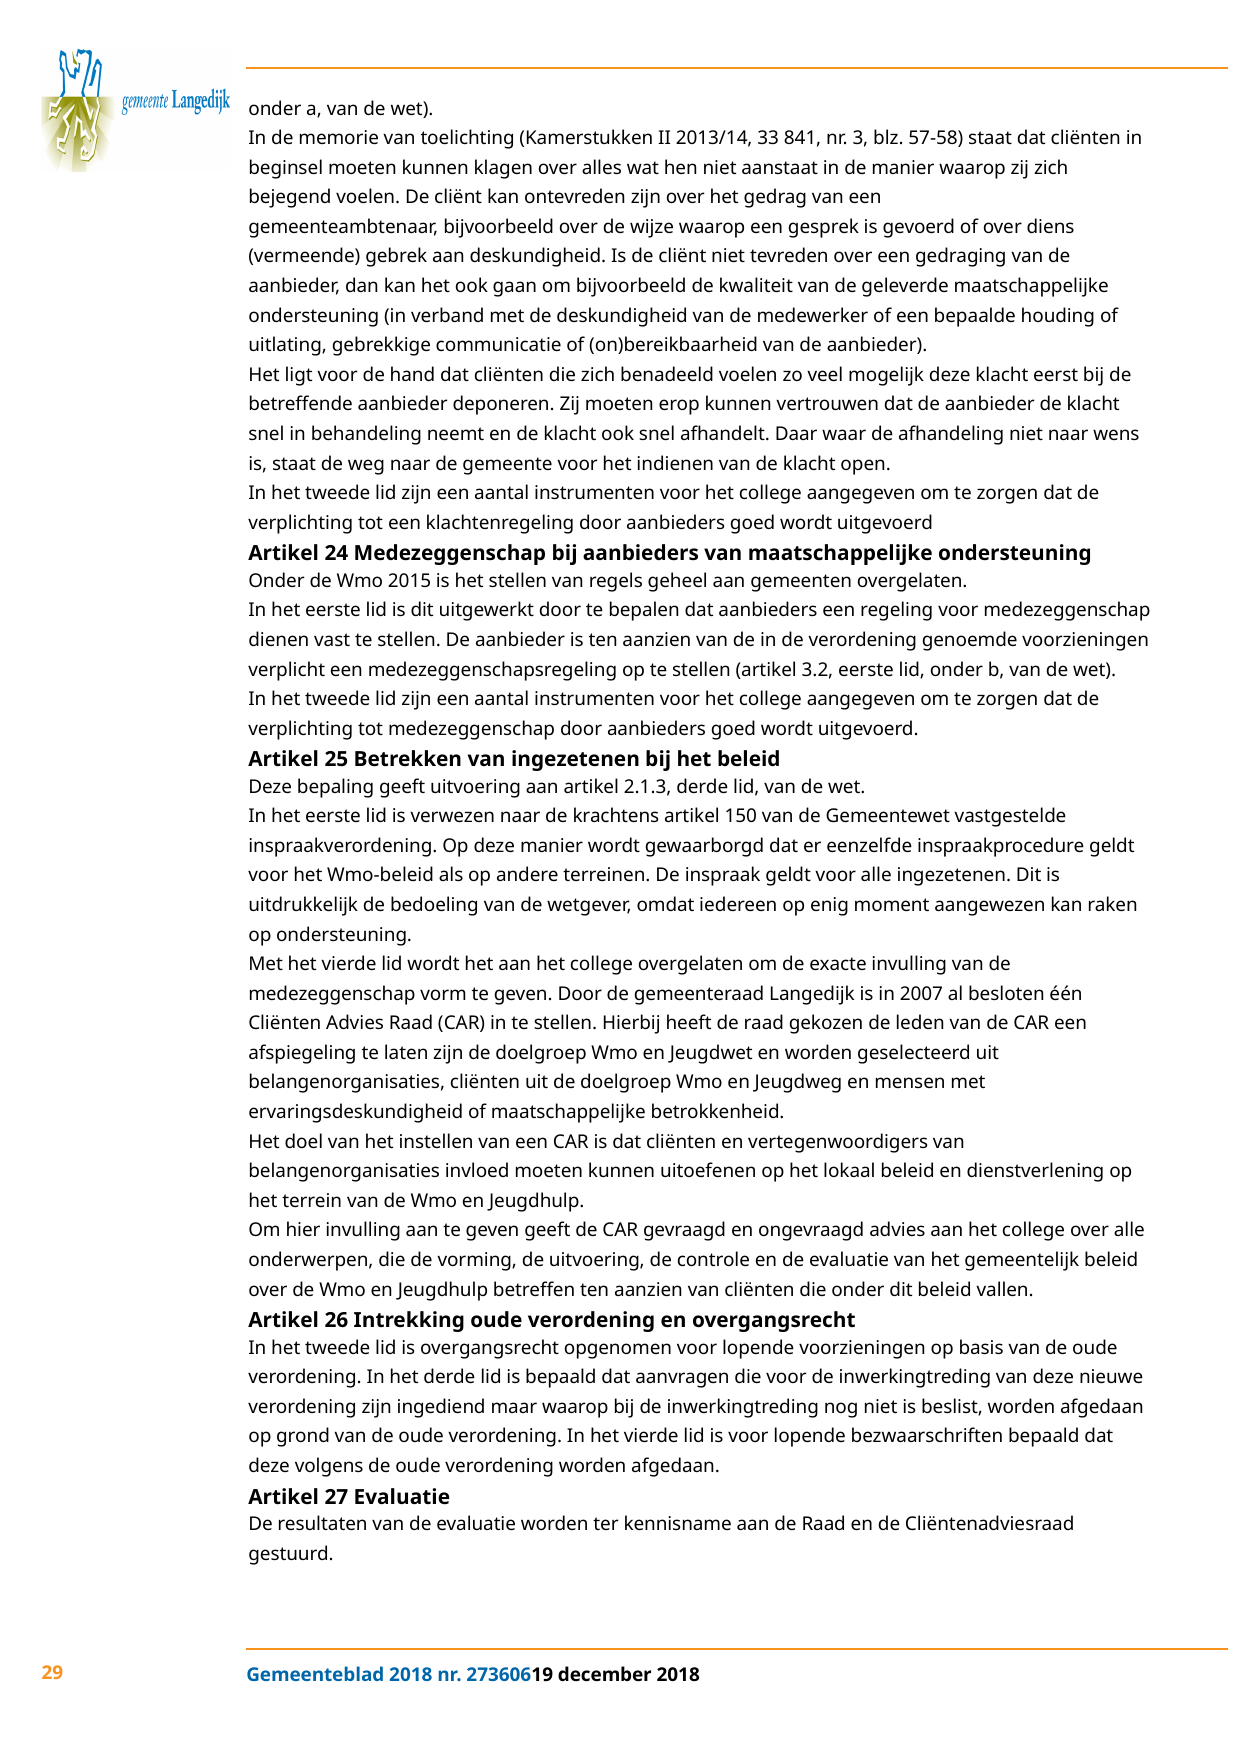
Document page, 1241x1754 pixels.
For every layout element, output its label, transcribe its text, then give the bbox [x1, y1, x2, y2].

text Het doel van het instellen van een CAR is dat cliënten en vertegenwoordigers van belangenorganisaties invloed moeten kunnen uitoefenen op het lokaal beleid en dienstverlening op het terrein van de Wmo en Jeugdhulp. [248, 1128, 1152, 1213]
text onder a, van de wet). [248, 95, 1152, 121]
text Om hier invulling aan te geven geeft de CAR gevraagd en ongevraagd advies aan het college over alle onderwerpen, die de vorming, de uitvoering, de controle en de evaluatie van het gemeentelijk beleid over de Wmo en Jeugdhulp betreffen ten aanzien van cliënten die onder dit beleid vallen. [248, 1217, 1152, 1302]
text In het tweede lid zijn een aantal instrumenten voor het college aangegeven om te zorgen dat de verplichting tot een klachtenregeling door aanbieders goed wordt uitgevoerd [248, 479, 1152, 535]
text Artikel 26 Intrekking oude verordening en overgangsrecht [248, 1305, 1152, 1334]
text Deze bepaling geeft uitvoering aan artikel 2.1.3, derde lid, van de wet. [248, 773, 1152, 799]
text Artikel 27 Evaluatie [248, 1482, 1152, 1510]
text De resultaten van de evaluatie worden ter kennisname aan de Raad en de Cliëntenadviesraad gestuurd. [248, 1510, 1152, 1566]
text Met het vierde lid wordt het aan het college overgelaten om de exacte invulling van de medezeggenschap vorm te geven. Door de gemeenteraad Langedijk is in 2007 al besloten één Cliënten Advies Raad (CAR) in te stellen. Hierbij heeft de raad gekozen de leden van de CAR een afspiegeling te laten zijn de doelgroep Wmo en Jeugdwet en worden geselecteerd uit belangenorganisaties, cliënten uit de doelgroep Wmo en Jeugdweg en mensen met ervaringsdeskundigheid of maatschappelijke betrokkenheid. [248, 950, 1152, 1124]
text Artikel 24 Medezeggenschap bij aanbieders van maatschappelijke ondersteuning [248, 538, 1152, 567]
text Onder de Wmo 2015 is het stellen van regels geheel aan gemeenten overgelaten. [248, 567, 1152, 593]
text Het ligt voor de hand dat cliënten die zich benadeeld voelen zo veel mogelijk deze klacht eerst bij de betreffende aanbieder deponeren. Zij moeten erop kunnen vertrouwen dat de aanbieder de klacht snel in behandeling neemt en de klacht ook snel afhandelt. Daar waar de afhandeling niet naar wens is, staat de weg naar de gemeente voor het indienen van de klacht open. [248, 361, 1152, 476]
text In het tweede lid is overgangsrecht opgenomen voor lopende voorzieningen op basis van de oude verordening. In het derde lid is bepaald dat aanvragen die voor de inwerkingtreding van deze nieuwe verordening zijn ingediend maar waarop bij de inwerkingtreding nog niet is beslist, worden afgedaan op grond van de oude verordening. In het vierde lid is voor lopende bezwaarschriften bepaald dat deze volgens de oude verordening worden afgedaan. [248, 1334, 1152, 1478]
text Artikel 25 Betrekken van ingezetenen bij het beleid [248, 744, 1152, 773]
text In het tweede lid zijn een aantal instrumenten voor het college aangegeven om te zorgen dat de verplichting tot medezeggenschap door aanbieders goed wordt uitgevoerd. [248, 685, 1152, 741]
picture [41, 47, 231, 172]
text In het eerste lid is verwezen naar de krachtens artikel 150 van de Gemeentewet vastgestelde inspraakverordening. Op deze manier wordt gewaarborgd dat er eenzelfde inspraakprocedure geldt voor het Wmo-beleid als op andere terreinen. De inspraak geldt voor alle ingezetenen. Dit is uitdrukkelijk de bedoeling van de wetgever, omdat iedereen op enig moment aangewezen kan raken op ondersteuning. [248, 802, 1152, 947]
text In de memorie van toelichting (Kamerstukken II 2013/14, 33 841, nr. 3, blz. 57-58) staat dat cliënten in beginsel moeten kunnen klagen over alles wat hen niet aanstaat in de manier waarop zij zich bejegend voelen. De cliënt kan ontevreden zijn over het gedrag van een gemeenteambtenaar, bijvoorbeeld over de wijze waarop een gesprek is gevoerd of over diens (vermeende) gebrek aan deskundigheid. Is de cliënt niet tevreden over een gedraging van de aanbieder, dan kan het ook gaan om bijvoorbeeld de kwaliteit van de geleverde maatschappelijke ondersteuning (in verband met de deskundigheid van de medewerker of een bepaalde houding of uitlating, gebrekkige communicatie of (on)bereikbaarheid van de aanbieder). [248, 124, 1152, 357]
text In het eerste lid is dit uitgewerkt door te bepalen dat aanbieders een regeling voor medezeggenschap dienen vast te stellen. De aanbieder is ten aanzien van de in de verordening genoemde voorzieningen verplicht een medezeggenschapsregeling op te stellen (artikel 3.2, eerste lid, onder b, van de wet). [248, 597, 1152, 681]
